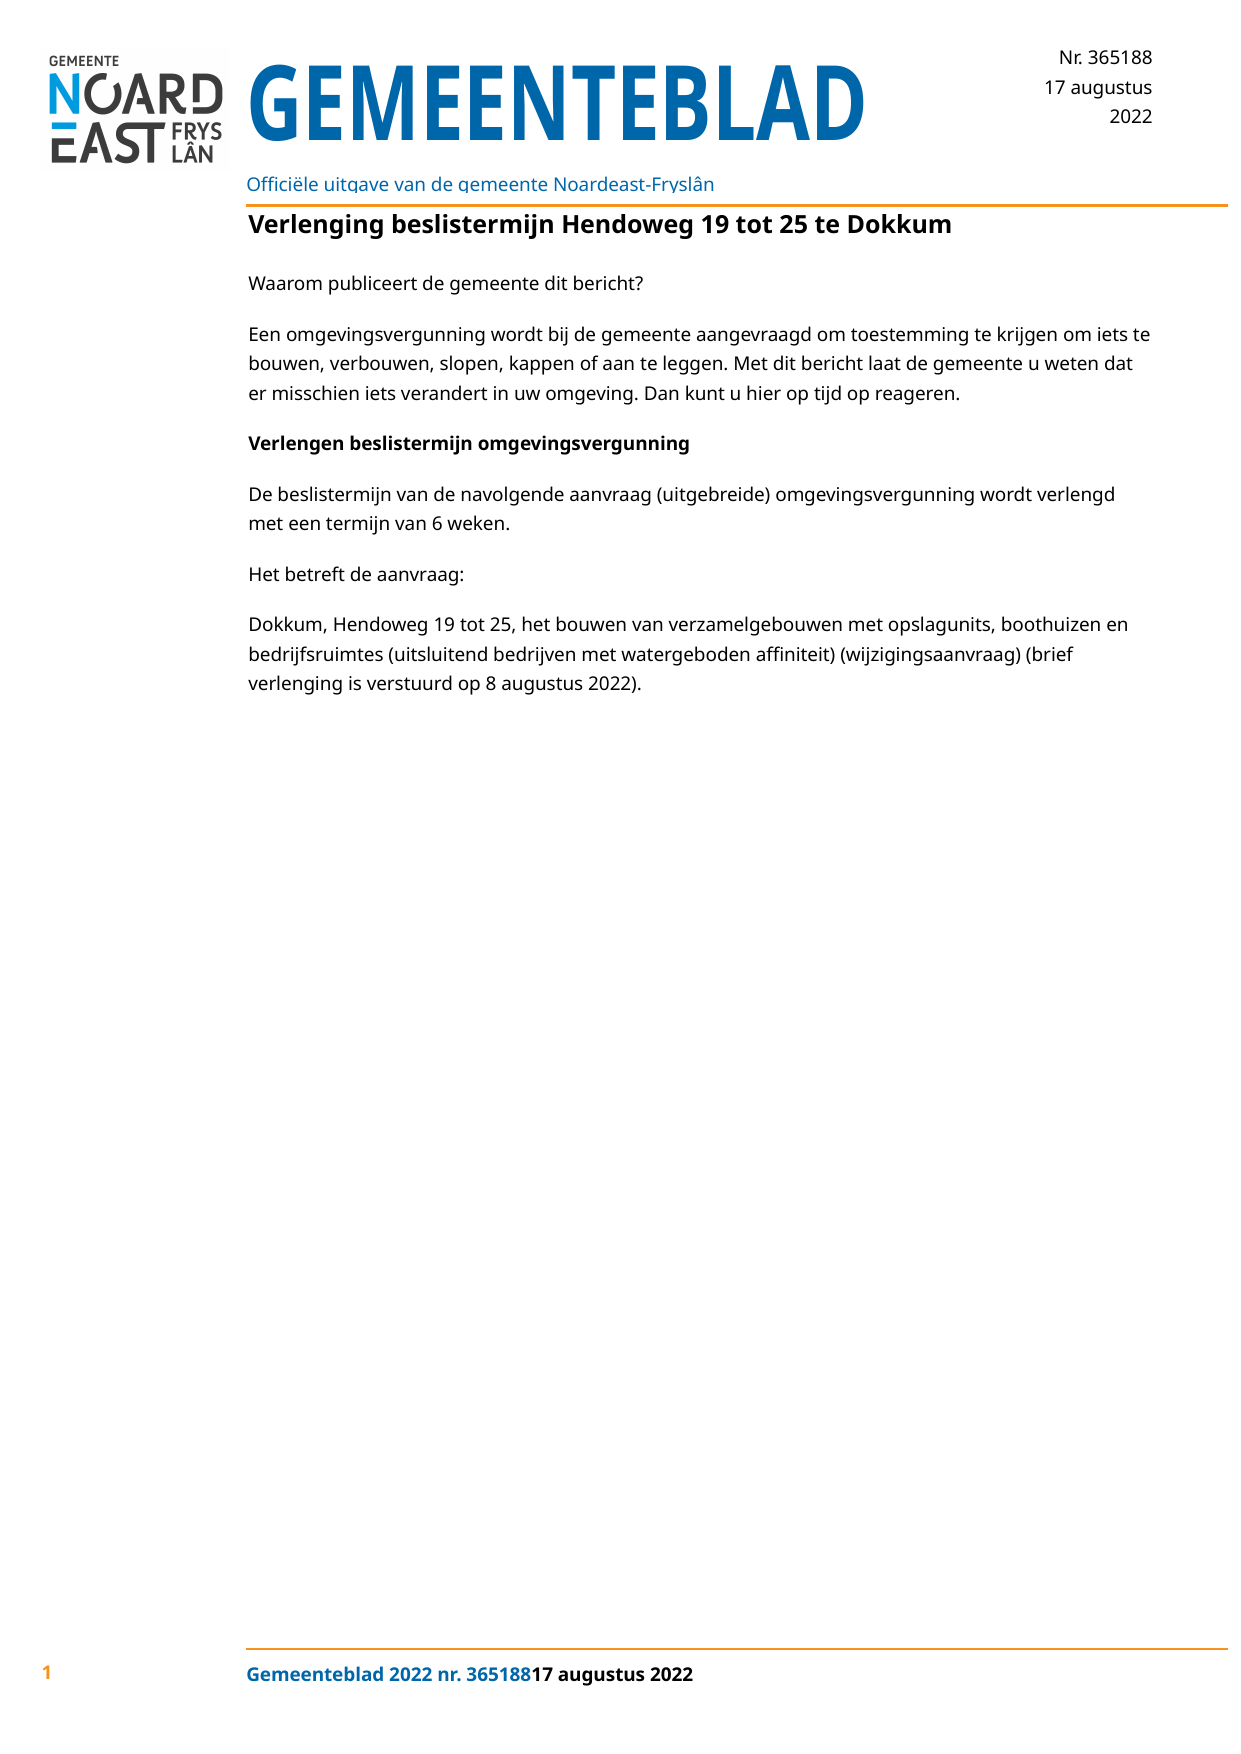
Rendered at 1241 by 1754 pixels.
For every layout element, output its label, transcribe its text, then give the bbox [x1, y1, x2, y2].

text Een omgevingsvergunning wordt bij de gemeente aangevraagd om toestemming te krijgen om iets te bouwen, verbouwen, slopen, kappen of aan te leggen. Met dit bericht laat de gemeente u weten dat er misschien iets verandert in uw omgeving. Dan kunt u hier op tijd op reageren. [248, 321, 1152, 406]
text Dokkum, Hendoweg 19 tot 25, het bouwen van verzamelgebouwen met opslagunits, boothuizen en bedrijfsruimtes (uitsluitend bedrijven met watergeboden affiniteit) (wijzigingsaanvraag) (brief verlenging is verstuurd op 8 augustus 2022). [248, 611, 1152, 696]
text Waarom publiceert de gemeente dit bericht? [248, 270, 1152, 296]
text Verlenging beslistermijn Hendoweg 19 tot 25 te Dokkum [248, 207, 1152, 241]
text Verlengen beslistermijn omgevingsvergunning [248, 430, 1152, 456]
picture [41, 47, 231, 172]
text Het betreft de aanvraag: [248, 561, 1152, 586]
text De beslistermijn van de navolgende aanvraag (uitgebreide) omgevingsvergunning wordt verlengd met een termijn van 6 weken. [248, 481, 1152, 536]
